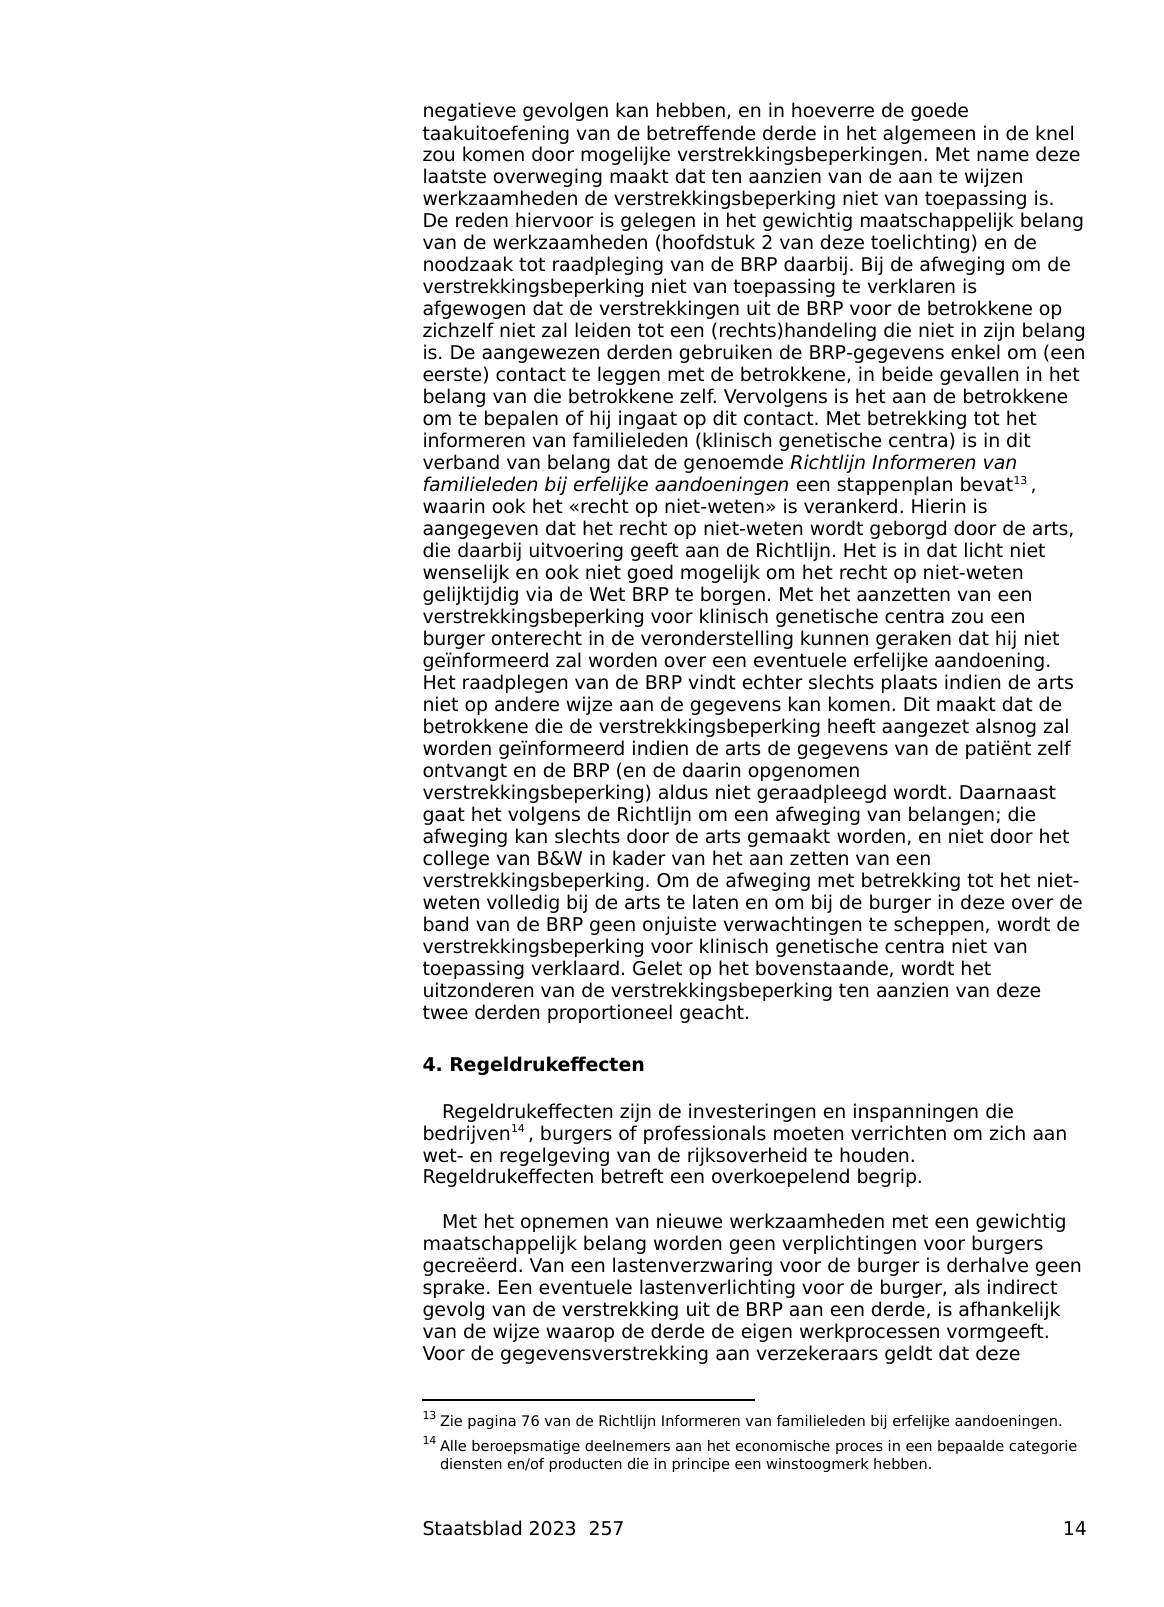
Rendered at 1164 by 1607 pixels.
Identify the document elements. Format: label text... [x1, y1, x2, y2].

text Met het opnemen van nieuwe werkzaamheden met een gewichtig maatschappelijk belang worden geen verplichtingen voor burgers gecreëerd. Van een lastenverzwaring voor de burger is derhalve geen sprake. Een eventuele lastenverlichting voor de burger, als indirect gevolg van de verstrekking uit de BRP aan een derde, is afhankelijk van de wijze waarop de derde de eigen werkprocessen vormgeeft. Voor de gegevensverstrekking aan verzekeraars geldt dat deze [422, 1211, 1087, 1364]
text Zie pagina 76 van de Richtlijn Informeren van familieleden bij erfelijke aandoeningen. [422, 1409, 1087, 1431]
text negatieve gevolgen kan hebben, en in hoeverre de goede taakuitoefening van de betreffende derde in het algemeen in de knel zou komen door mogelijke verstrekkingsbeperkingen. Met name deze laatste overweging maakt dat ten aanzien van de aan te wijzen werkzaamheden de verstrekkingsbeperking niet van toepassing is. De reden hiervoor is gelegen in het gewichtig maatschappelijk belang van de werkzaamheden (hoofdstuk 2 van deze toelichting) en de noodzaak tot raadpleging van de BRP daarbij. Bij de afweging om de verstrekkingsbeperking niet van toepassing te verklaren is afgewogen dat de verstrekkingen uit de BRP voor de betrokkene op zichzelf niet zal leiden tot een (rechts)handeling die niet in zijn belang is. De aangewezen derden gebruiken de BRP‑gegevens enkel om (een eerste) contact te leggen met de betrokkene, in beide gevallen in het belang van die betrokkene zelf. Vervolgens is het aan de betrokkene om te bepalen of hij ingaat op dit contact. Met betrekking tot het informeren van familieleden (klinisch genetische centra) is in dit verband van belang dat de genoemde Richtlijn Informeren van familieleden bij erfelijke aandoeningen een stappenplan bevat, waarin ook het «recht op niet-weten» is verankerd. Hierin is aangegeven dat het recht op niet-weten wordt geborgd door de arts, die daarbij uitvoering geeft aan de Richtlijn. Het is in dat licht niet wenselijk en ook niet goed mogelijk om het recht op niet-weten gelijktijdig via de Wet BRP te borgen. Met het aanzetten van een verstrekkingsbeperking voor klinisch genetische centra zou een burger onterecht in de veronderstelling kunnen geraken dat hij niet geïnformeerd zal worden over een eventuele erfelijke aandoening. Het raadplegen van de BRP vindt echter slechts plaats indien de arts niet op andere wijze aan de gegevens kan komen. Dit maakt dat de betrokkene die de verstrekkingsbeperking heeft aangezet alsnog zal worden geïnformeerd indien de arts de gegevens van de patiënt zelf ontvangt en de BRP (en de daarin opgenomen verstrekkingsbeperking) aldus niet geraadpleegd wordt. Daarnaast gaat het volgens de Richtlijn om een afweging van belangen; die afweging kan slechts door de arts gemaakt worden, en niet door het college van B&W in kader van het aan zetten van een verstrekkingsbeperking. Om de afweging met betrekking tot het niet-weten volledig bij de arts te laten en om bij de burger in deze over de band van de BRP geen onjuiste verwachtingen te scheppen, wordt de verstrekkingsbeperking voor klinisch genetische centra niet van toepassing verklaard. Gelet op het bovenstaande, wordt het uitzonderen van de verstrekkingsbeperking ten aanzien van deze twee derden proportioneel geacht. [422, 100, 1087, 1023]
subtitle 4. Regeldrukeffecten [422, 1053, 1087, 1076]
text Alle beroepsmatige deelnemers aan het economische proces in een bepaalde categorie diensten en/of producten die in principe een winstoogmerk hebben. [422, 1434, 1087, 1473]
text Regeldrukeffecten zijn de investeringen en inspanningen die bedrijven, burgers of professionals moeten verrichten om zich aan wet- en regelgeving van de rijksoverheid te houden. Regeldrukeffecten betreft een overkoepelend begrip. [422, 1101, 1087, 1188]
